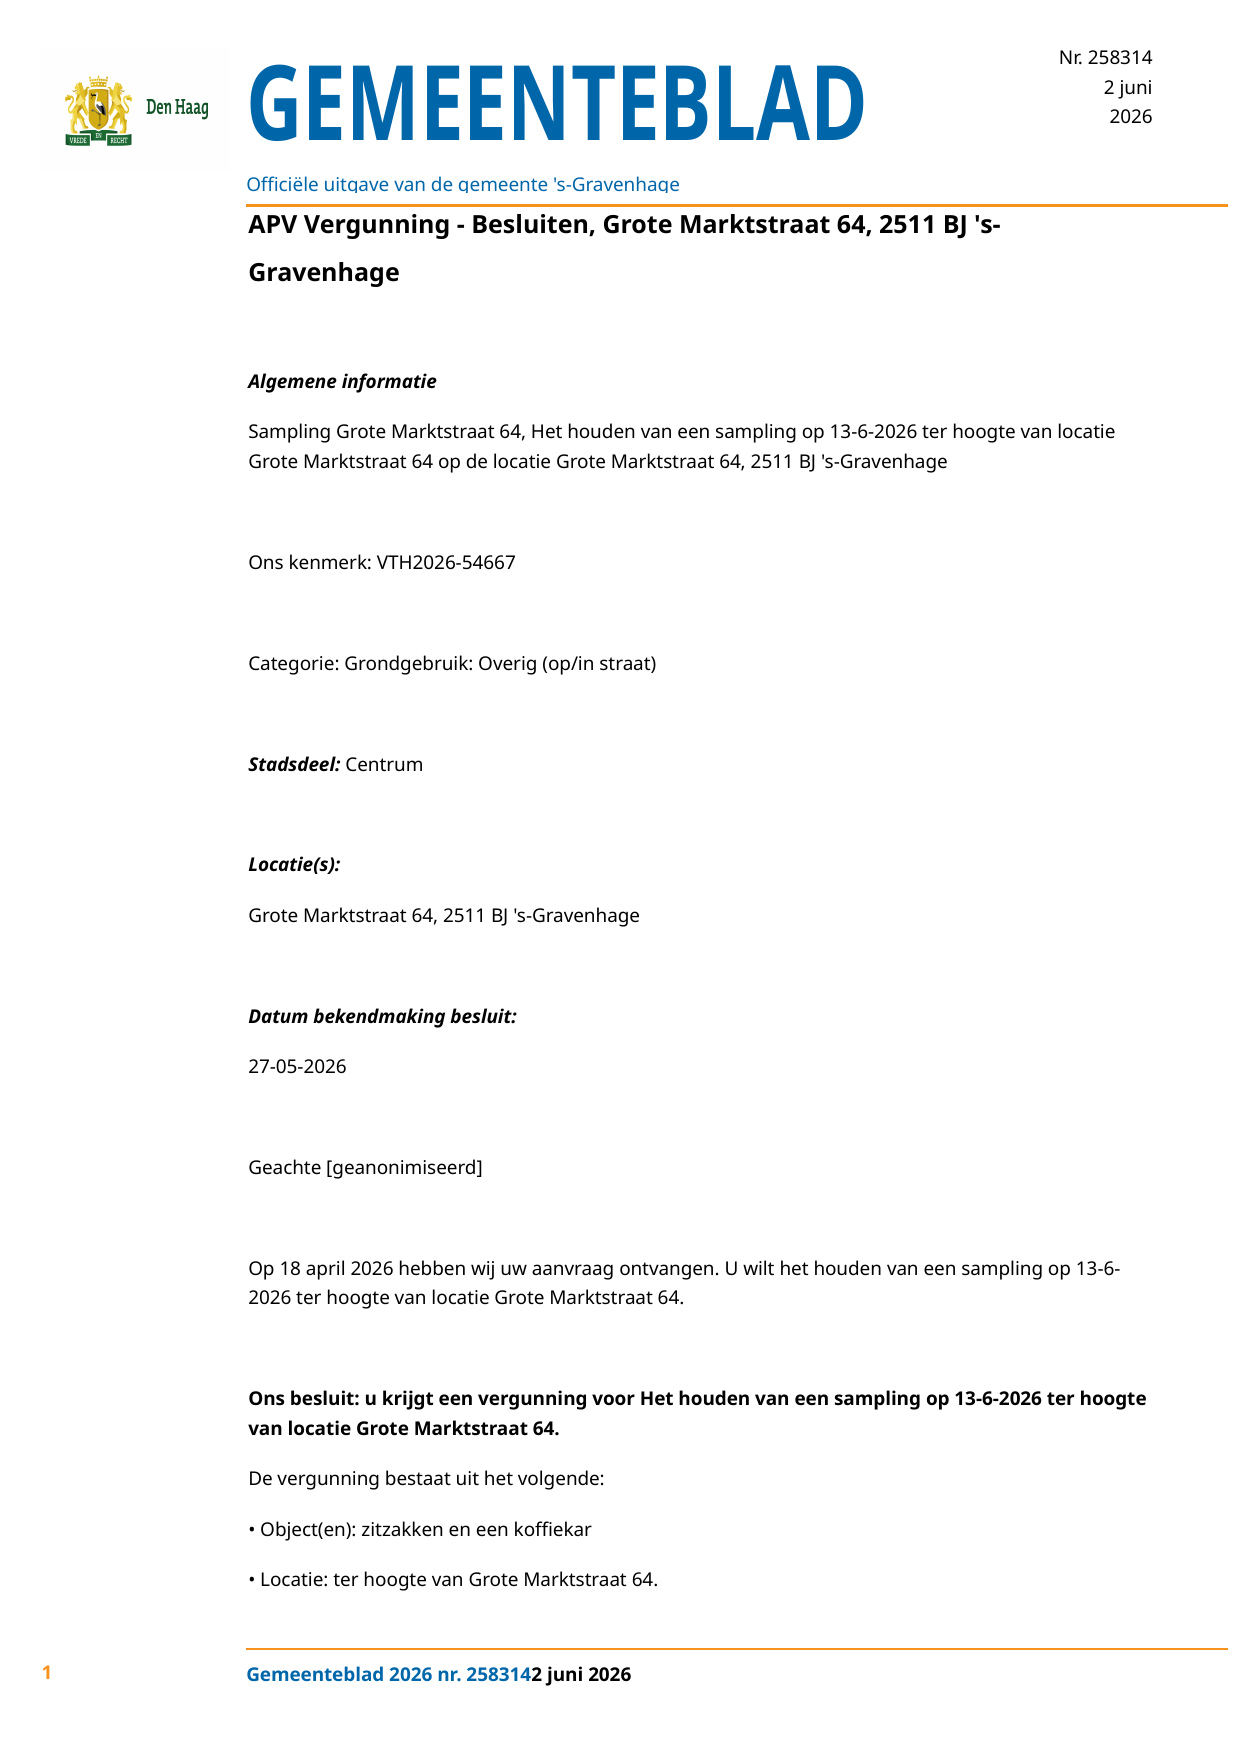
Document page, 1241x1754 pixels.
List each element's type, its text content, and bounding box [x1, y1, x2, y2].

text APV Vergunning - Besluiten, Grote Marktstraat 64, 2511 BJ 's-Gravenhage [248, 207, 1152, 288]
text De vergunning bestaat uit het volgende: [248, 1465, 1152, 1491]
text Ons besluit: u krijgt een vergunning voor Het houden van een sampling op 13-6-2026 ter hoogte van locatie Grote Marktstraat 64. [248, 1385, 1152, 1441]
text Op 18 april 2026 hebben wij uw aanvraag ontvangen. U wilt het houden van een sampling op 13-6-2026 ter hoogte van locatie Grote Marktstraat 64. [248, 1255, 1152, 1310]
text Datum bekendmaking besluit: [248, 1003, 1152, 1029]
text Locatie(s): [248, 852, 1152, 877]
text 27-05-2026 [248, 1053, 1152, 1079]
text Ons kenmerk: VTH2026-54667 [248, 549, 1152, 575]
text Categorie: Grondgebruik: Overig (op/in straat) [248, 650, 1152, 676]
text Geachte [geanonimiseerd] [248, 1154, 1152, 1180]
picture [41, 47, 231, 172]
text Algemene informatie [248, 368, 1152, 394]
text Stadsdeel: Centrum [248, 751, 1152, 777]
text Grote Marktstraat 64, 2511 BJ 's-Gravenhage [248, 902, 1152, 928]
text • Object(en): zitzakken en een koffiekar [248, 1516, 1152, 1542]
text Sampling Grote Marktstraat 64, Het houden van een sampling op 13-6-2026 ter hoogte van locatie Grote Marktstraat 64 op de locatie Grote Marktstraat 64, 2511 BJ 's-Gravenhage [248, 419, 1152, 474]
text • Locatie: ter hoogte van Grote Marktstraat 64. [248, 1566, 1152, 1592]
